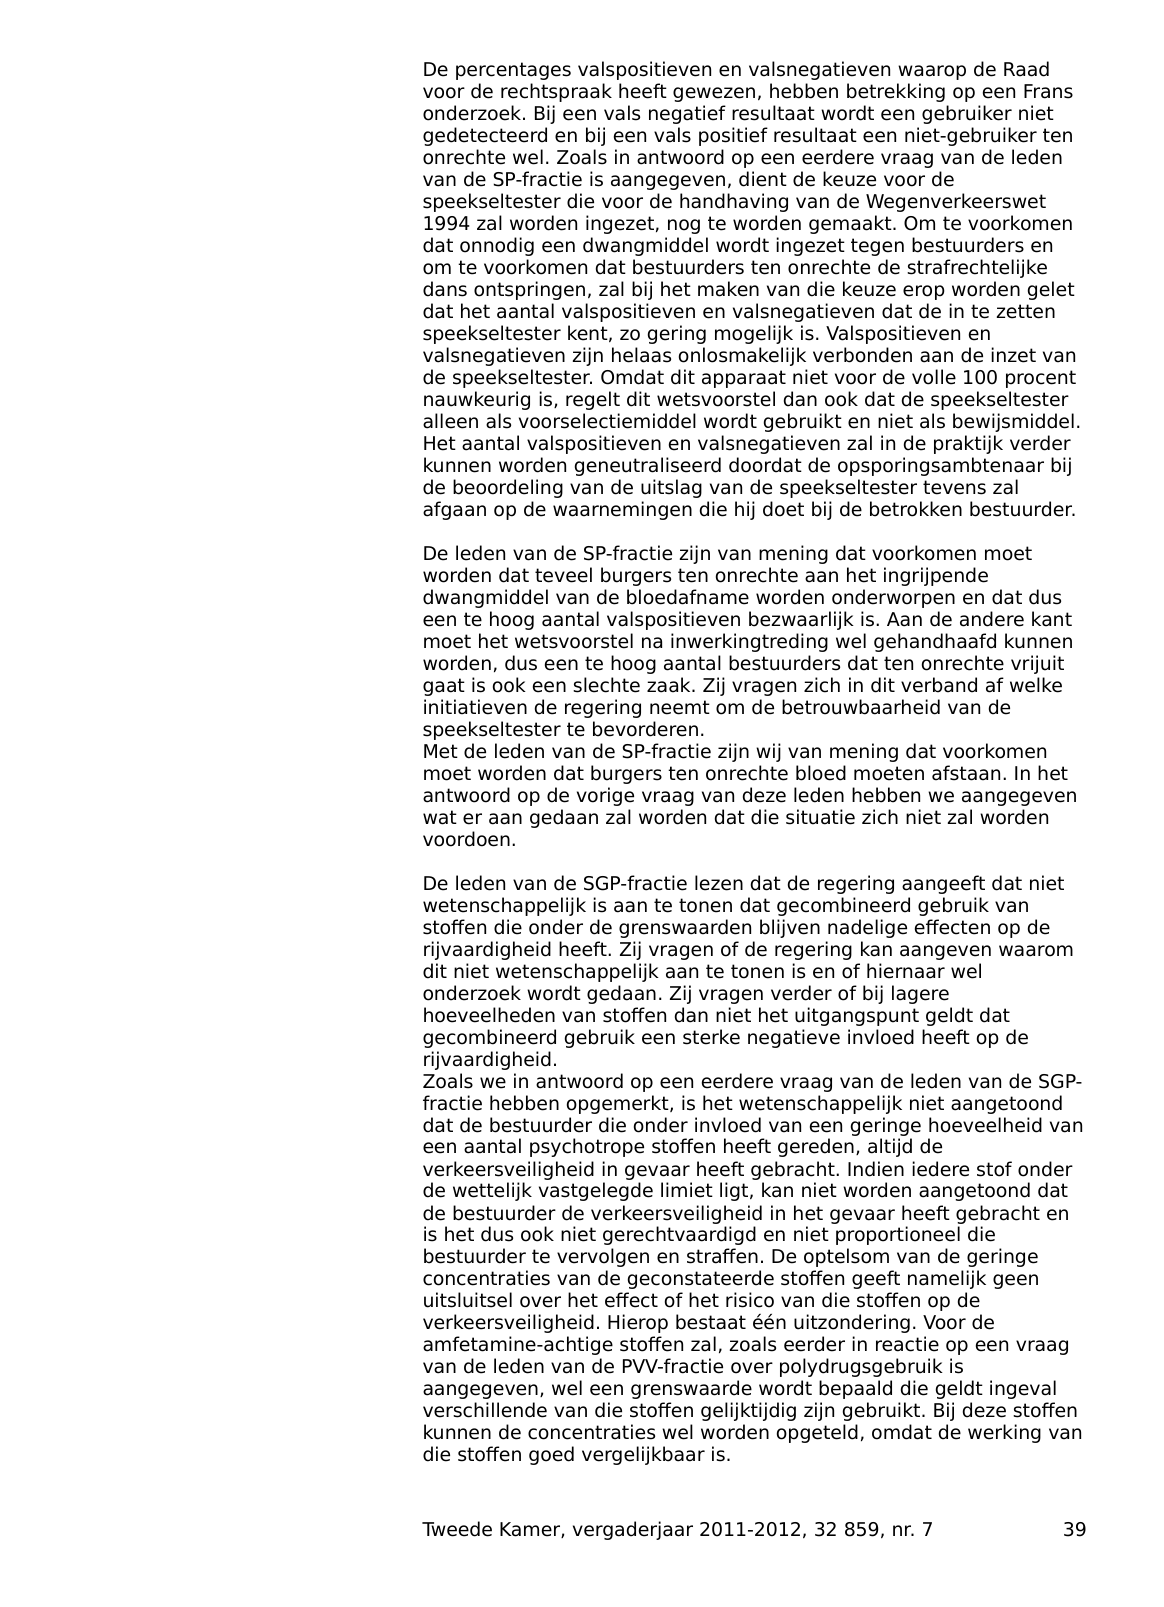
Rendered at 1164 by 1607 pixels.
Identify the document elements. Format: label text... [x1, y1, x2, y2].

text Zoals we in antwoord op een eerdere vraag van de leden van de SGP-fractie hebben opgemerkt, is het wetenschappelijk niet aangetoond dat de bestuurder die onder invloed van een geringe hoeveelheid van een aantal psychotrope stoffen heeft gereden, altijd de verkeersveiligheid in gevaar heeft gebracht. Indien iedere stof onder de wettelijk vastgelegde limiet ligt, kan niet worden aangetoond dat de bestuurder de verkeersveiligheid in het gevaar heeft gebracht en is het dus ook niet gerechtvaardigd en niet proportioneel die bestuurder te vervolgen en straffen. De optelsom van de geringe concentraties van de geconstateerde stoffen geeft namelijk geen uitsluitsel over het effect of het risico van die stoffen op de verkeersveiligheid. Hierop bestaat één uitzondering. Voor de amfetamine-achtige stoffen zal, zoals eerder in reactie op een vraag van de leden van de PVV-fractie over polydrugsgebruik is aangegeven, wel een grenswaarde wordt bepaald die geldt ingeval verschillende van die stoffen gelijktijdig zijn gebruikt. Bij deze stoffen kunnen de concentraties wel worden opgeteld, omdat de werking van die stoffen goed vergelijkbaar is. [422, 1071, 1087, 1466]
text De percentages valspositieven en valsnegatieven waarop de Raad voor de rechtspraak heeft gewezen, hebben betrekking op een Frans onderzoek. Bij een vals negatief resultaat wordt een gebruiker niet gedetecteerd en bij een vals positief resultaat een niet-gebruiker ten onrechte wel. Zoals in antwoord op een eerdere vraag van de leden van de SP-fractie is aangegeven, dient de keuze voor de speekseltester die voor de handhaving van de Wegenverkeerswet 1994 zal worden ingezet, nog te worden gemaakt. Om te voorkomen dat onnodig een dwangmiddel wordt ingezet tegen bestuurders en om te voorkomen dat bestuurders ten onrechte de strafrechtelijke dans ontspringen, zal bij het maken van die keuze erop worden gelet dat het aantal valspositieven en valsnegatieven dat de in te zetten speekseltester kent, zo gering mogelijk is. Valspositieven en valsnegatieven zijn helaas onlosmakelijk verbonden aan de inzet van de speekseltester. Omdat dit apparaat niet voor de volle 100 procent nauwkeurig is, regelt dit wetsvoorstel dan ook dat de speekseltester alleen als voorselectiemiddel wordt gebruikt en niet als bewijsmiddel. Het aantal valspositieven en valsnegatieven zal in de praktijk verder kunnen worden geneutraliseerd doordat de opsporingsambtenaar bij de beoordeling van de uitslag van de speekseltester tevens zal afgaan op de waarnemingen die hij doet bij de betrokken bestuurder. [422, 59, 1087, 521]
text Met de leden van de SP-fractie zijn wij van mening dat voorkomen moet worden dat burgers ten onrechte bloed moeten afstaan. In het antwoord op de vorige vraag van deze leden hebben we aangegeven wat er aan gedaan zal worden dat die situatie zich niet zal worden voordoen. [422, 741, 1087, 851]
text De leden van de SP-fractie zijn van mening dat voorkomen moet worden dat teveel burgers ten onrechte aan het ingrijpende dwangmiddel van de bloedafname worden onderworpen en dat dus een te hoog aantal valspositieven bezwaarlijk is. Aan de andere kant moet het wetsvoorstel na inwerkingtreding wel gehandhaafd kunnen worden, dus een te hoog aantal bestuurders dat ten onrechte vrijuit gaat is ook een slechte zaak. Zij vragen zich in dit verband af welke initiatieven de regering neemt om de betrouwbaarheid van de speekseltester te bevorderen. [422, 543, 1087, 741]
text De leden van de SGP-fractie lezen dat de regering aangeeft dat niet wetenschappelijk is aan te tonen dat gecombineerd gebruik van stoffen die onder de grenswaarden blijven nadelige effecten op de rijvaardigheid heeft. Zij vragen of de regering kan aangeven waarom dit niet wetenschappelijk aan te tonen is en of hiernaar wel onderzoek wordt gedaan. Zij vragen verder of bij lagere hoeveelheden van stoffen dan niet het uitgangspunt geldt dat gecombineerd gebruik een sterke negatieve invloed heeft op de rijvaardigheid. [422, 873, 1087, 1071]
